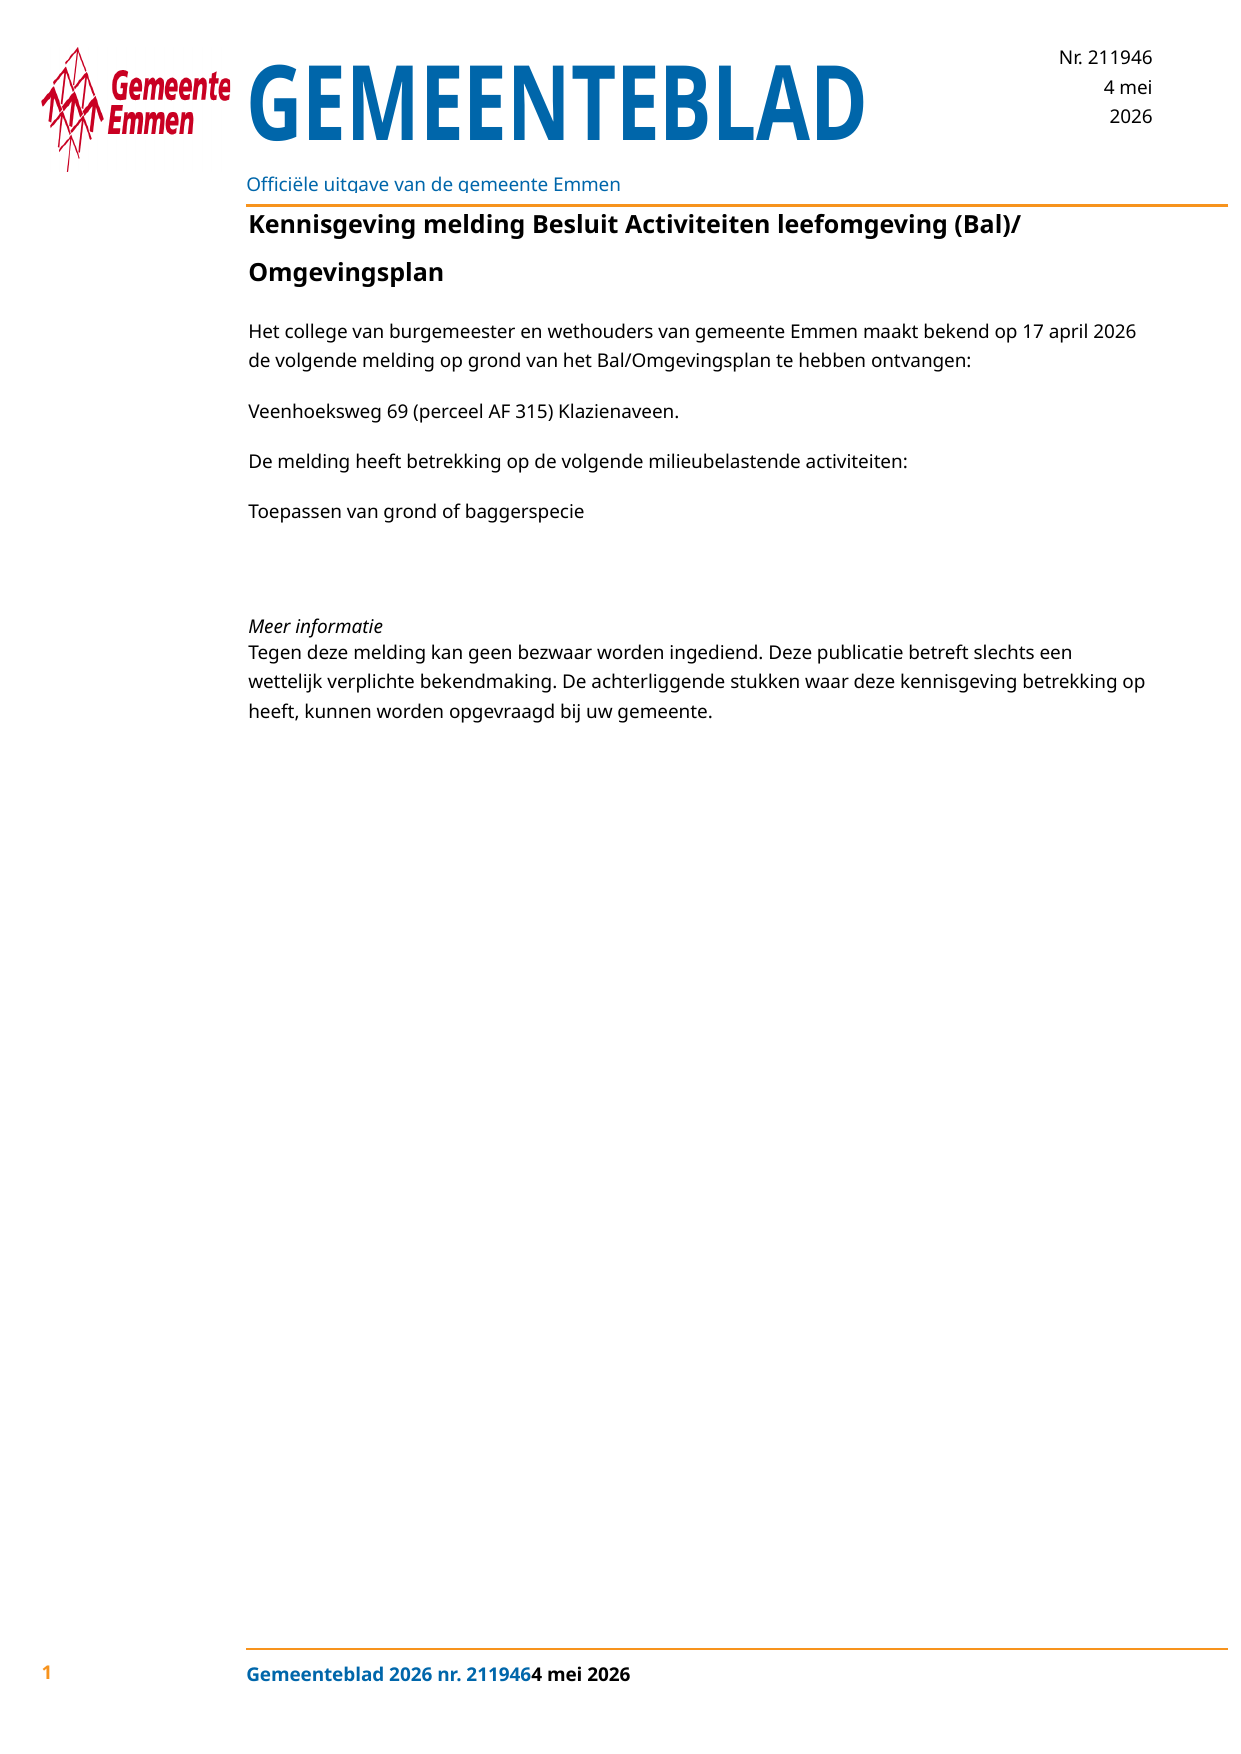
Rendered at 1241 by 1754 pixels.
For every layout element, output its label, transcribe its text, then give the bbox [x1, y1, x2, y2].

text Veenhoeksweg 69 (perceel AF 315) Klazienaveen. [248, 398, 1152, 424]
text De melding heeft betrekking op de volgende milieubelastende activiteiten: [248, 448, 1152, 474]
text Toepassen van grond of baggerspecie [248, 499, 1152, 524]
text Meer informatie [248, 613, 1152, 639]
text Tegen deze melding kan geen bezwaar worden ingediend. Deze publicatie betreft slechts een wettelijk verplichte bekendmaking. De achterliggende stukken waar deze kennisgeving betrekking op heeft, kunnen worden opgevraagd bij uw gemeente. [248, 639, 1152, 724]
text Kennisgeving melding Besluit Activiteiten leefomgeving (Bal)/ Omgevingsplan [248, 207, 1152, 288]
picture [41, 47, 231, 172]
text Het college van burgemeester en wethouders van gemeente Emmen maakt bekend op 17 april 2026 de volgende melding op grond van het Bal/Omgevingsplan te hebben ontvangen: [248, 318, 1152, 373]
